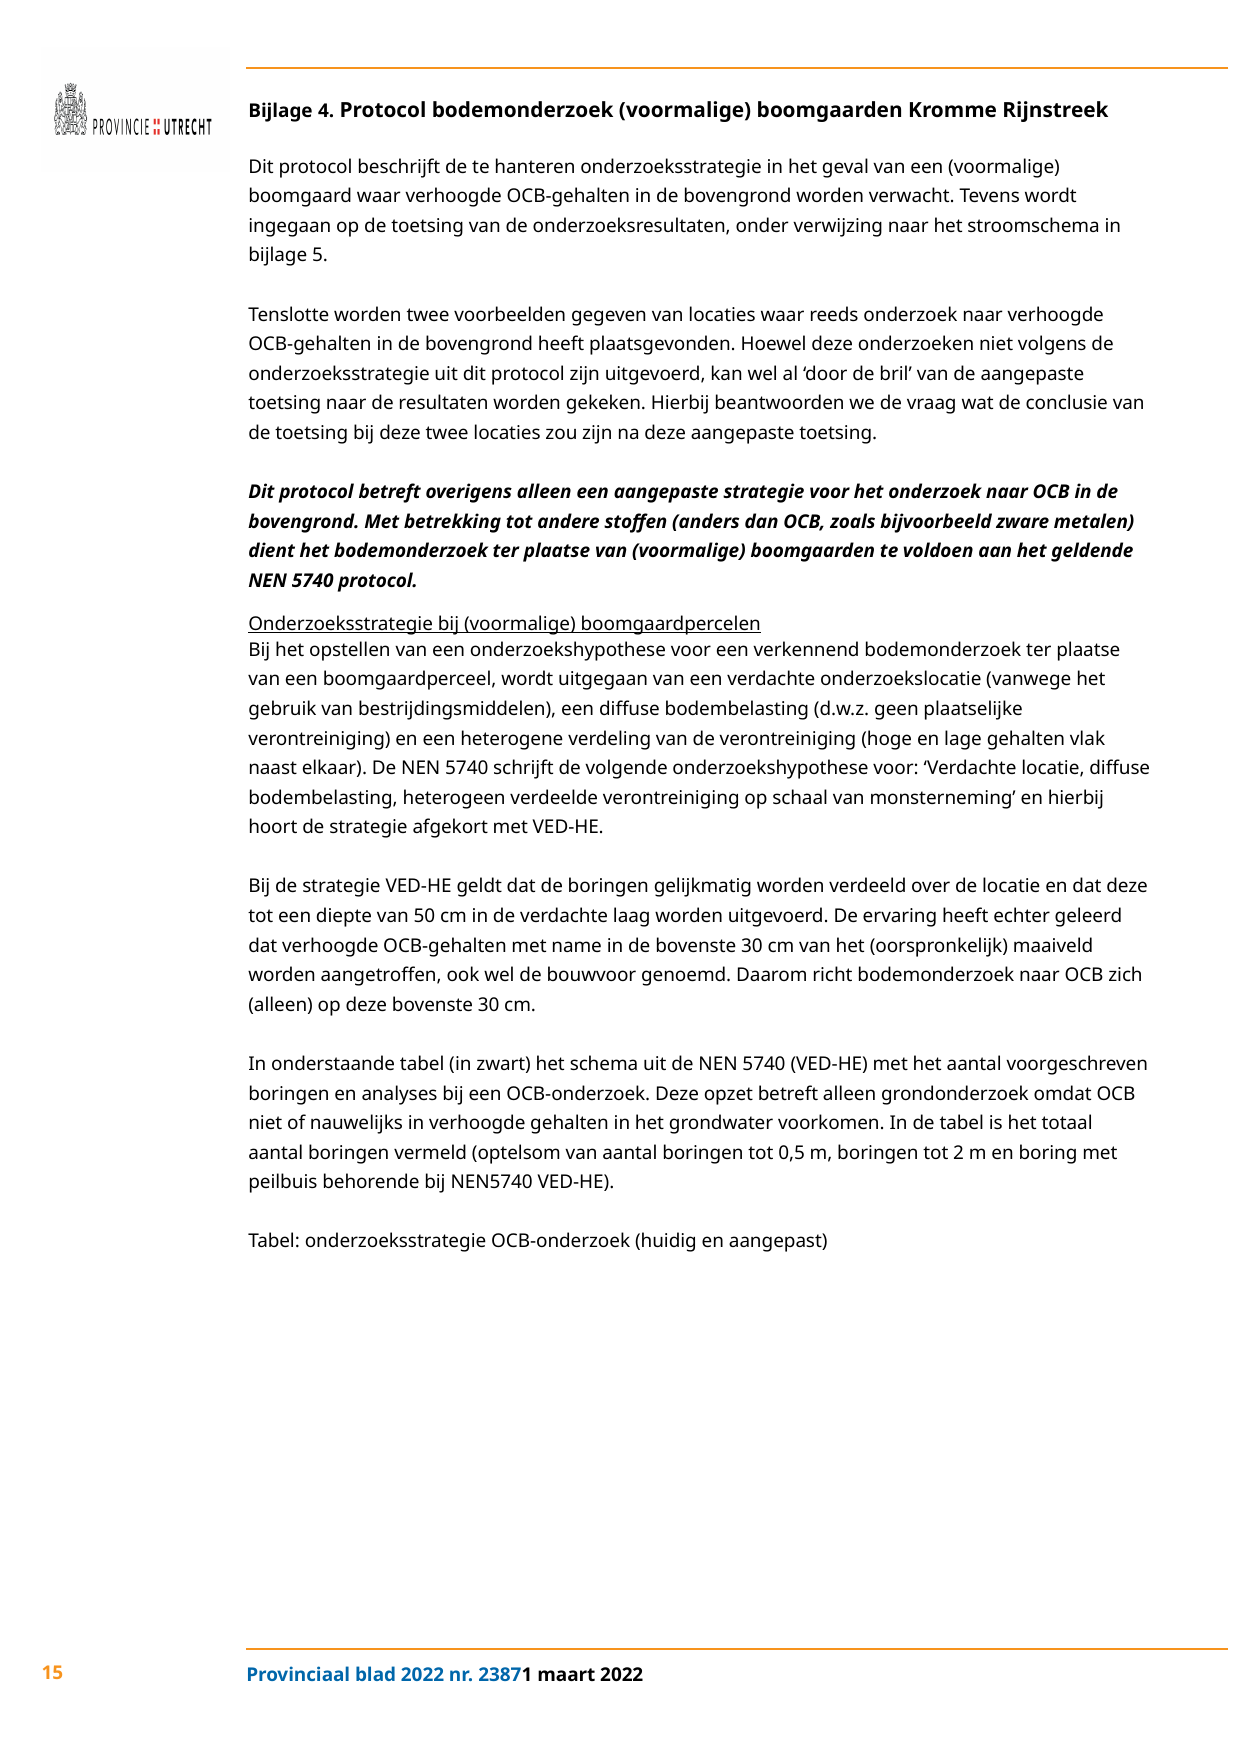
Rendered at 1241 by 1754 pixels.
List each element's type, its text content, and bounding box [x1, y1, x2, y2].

text In onderstaande tabel (in zwart) het schema uit de NEN 5740 (VED-HE) met het aantal voorgeschreven boringen en analyses bij een OCB-onderzoek. Deze opzet betreft alleen grondonderzoek omdat OCB niet of nauwelijks in verhoogde gehalten in het grondwater voorkomen. In de tabel is het totaal aantal boringen vermeld (optelsom van aantal boringen tot 0,5 m, boringen tot 2 m en boring met peilbuis behorende bij NEN5740 VED-HE). [248, 1050, 1152, 1194]
text Dit protocol betreft overigens alleen een aangepaste strategie voor het onderzoek naar OCB in de bovengrond. Met betrekking tot andere stoffen (anders dan OCB, zoals bijvoorbeeld zware metalen) dient het bodemonderzoek ter plaatse van (voormalige) boomgaarden te voldoen aan het geldende NEN 5740 protocol. [248, 478, 1152, 593]
text Onderzoeksstrategie bij (voormalige) boomgaardpercelen [248, 610, 1152, 636]
text Bijlage 4. Protocol bodemonderzoek (voormalige) boomgaarden Kromme Rijnstreek [248, 95, 1152, 123]
text Tenslotte worden twee voorbeelden gegeven van locaties waar reeds onderzoek naar verhoogde OCB-gehalten in de bovengrond heeft plaatsgevonden. Hoewel deze onderzoeken niet volgens de onderzoeksstrategie uit dit protocol zijn uitgevoerd, kan wel al ‘door de bril’ van de aangepaste toetsing naar de resultaten worden gekeken. Hierbij beantwoorden we de vraag wat de conclusie van de toetsing bij deze twee locaties zou zijn na deze aangepaste toetsing. [248, 301, 1152, 445]
text Bij de strategie VED-HE geldt dat de boringen gelijkmatig worden verdeeld over de locatie en dat deze tot een diepte van 50 cm in de verdachte laag worden uitgevoerd. De ervaring heeft echter geleerd dat verhoogde OCB-gehalten met name in de bovenste 30 cm van het (oorspronkelijk) maaiveld worden aangetroffen, ook wel de bouwvoor genoemd. Daarom richt bodemonderzoek naar OCB zich (alleen) op deze bovenste 30 cm. [248, 873, 1152, 1017]
text Bij het opstellen van een onderzoekshypothese voor een verkennend bodemonderzoek ter plaatse van een boomgaardperceel, wordt uitgegaan van een verdachte onderzoekslocatie (vanwege het gebruik van bestrijdingsmiddelen), een diffuse bodembelasting (d.w.z. geen plaatselijke verontreiniging) en een heterogene verdeling van de verontreiniging (hoge en lage gehalten vlak naast elkaar). De NEN 5740 schrijft de volgende onderzoekshypothese voor: ‘Verdachte locatie, diffuse bodembelasting, heterogeen verdeelde verontreiniging op schaal van monsterneming’ en hierbij hoort de strategie afgekort met VED-HE. [248, 636, 1152, 839]
text Dit protocol beschrijft de te hanteren onderzoeksstrategie in het geval van een (voormalige) boomgaard waar verhoogde OCB-gehalten in de bovengrond worden verwacht. Tevens wordt ingegaan op de toetsing van de onderzoeksresultaten, onder verwijzing naar het stroomschema in bijlage 5. [248, 153, 1152, 267]
picture [41, 47, 231, 172]
text Tabel: onderzoeksstrategie OCB-onderzoek (huidig en aangepast) [248, 1228, 1152, 1253]
